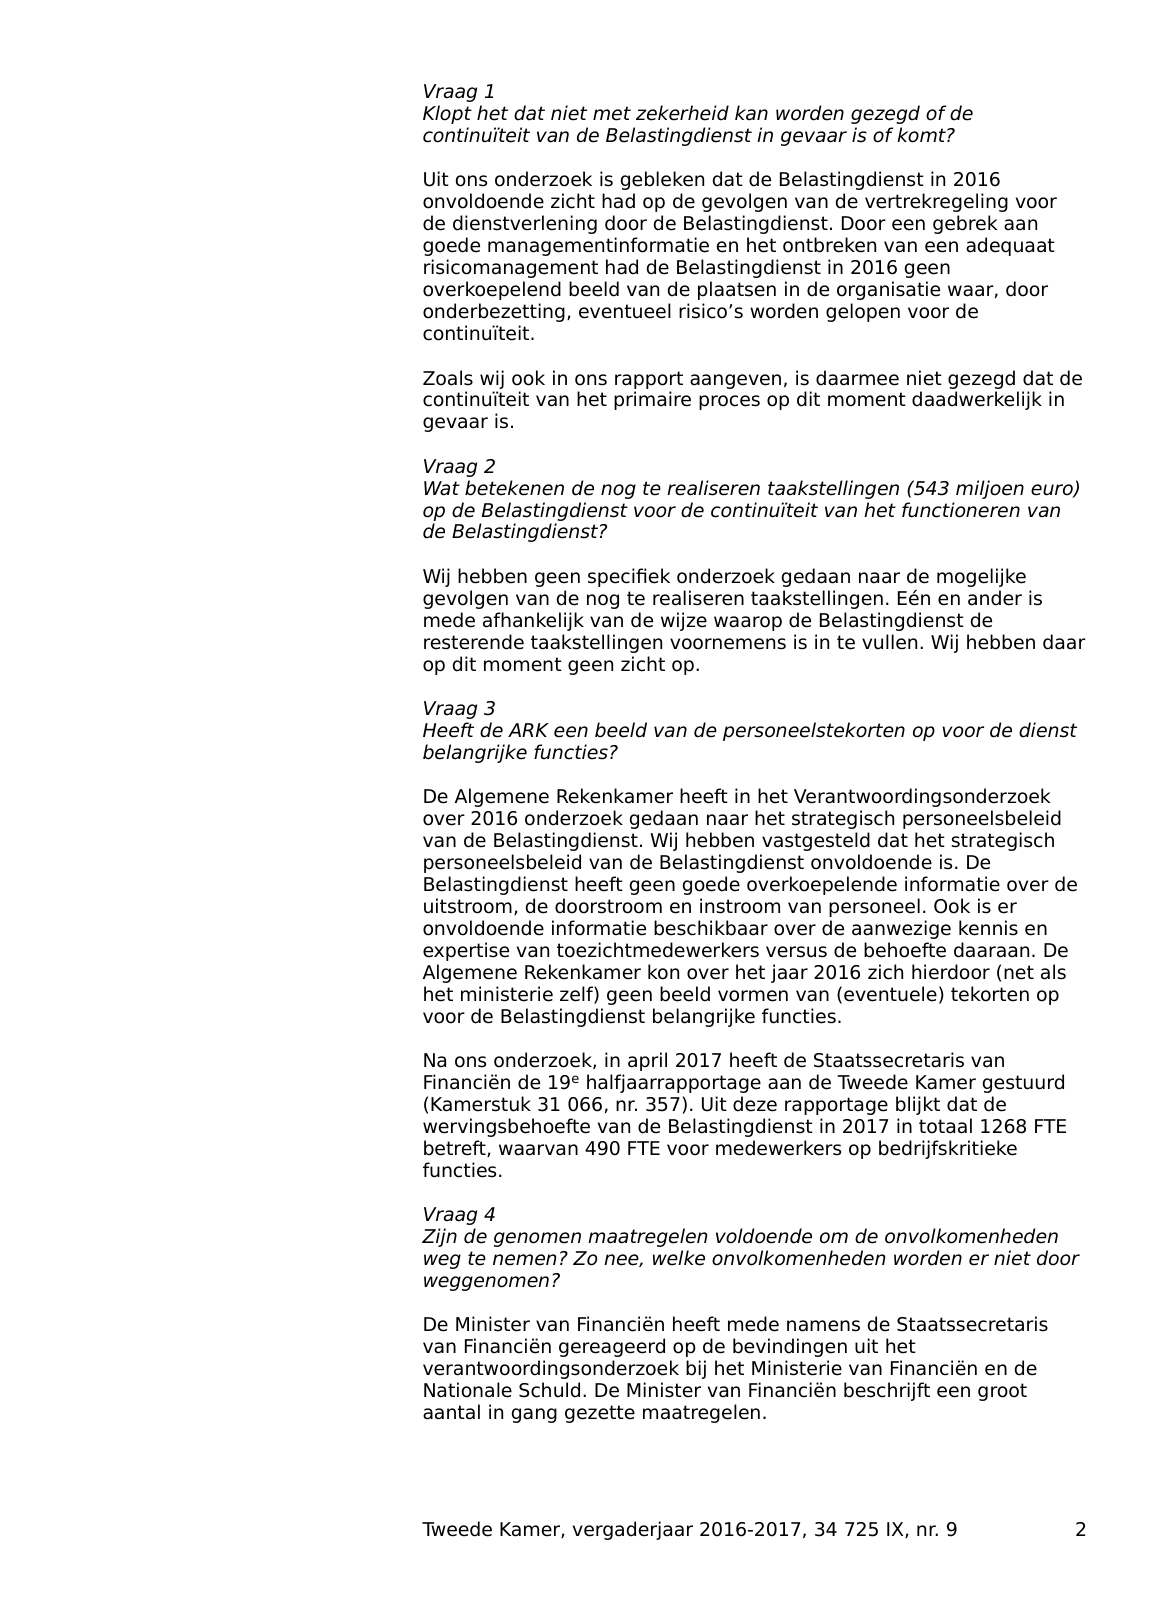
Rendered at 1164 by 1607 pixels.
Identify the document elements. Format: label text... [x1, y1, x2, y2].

text Vraag 1 [422, 81, 1087, 103]
text Vraag 3 [422, 698, 1087, 720]
text Zoals wij ook in ons rapport aangeven, is daarmee niet gezegd dat de continuïteit van het primaire proces op dit moment daadwerkelijk in gevaar is. [422, 367, 1087, 433]
text Wij hebben geen specifiek onderzoek gedaan naar de mogelijke gevolgen van de nog te realiseren taakstellingen. Eén en ander is mede afhankelijk van de wijze waarop de Belastingdienst de resterende taakstellingen voornemens is in te vullen. Wij hebben daar op dit moment geen zicht op. [422, 566, 1087, 676]
text Zijn de genomen maatregelen voldoende om de onvolkomenheden weg te nemen? Zo nee, welke onvolkomenheden worden er niet door weggenomen? [422, 1226, 1087, 1292]
text Uit ons onderzoek is gebleken dat de Belastingdienst in 2016 onvoldoende zicht had op de gevolgen van de vertrekregeling voor de dienstverlening door de Belastingdienst. Door een gebrek aan goede managementinformatie en het ontbreken van een adequaat risicomanagement had de Belastingdienst in 2016 geen overkoepelend beeld van de plaatsen in de organisatie waar, door onderbezetting, eventueel risico’s worden gelopen voor de continuïteit. [422, 169, 1087, 345]
text De Minister van Financiën heeft mede namens de Staatssecretaris van Financiën gereageerd op de bevindingen uit het verantwoordingsonderzoek bij het Ministerie van Financiën en de Nationale Schuld. De Minister van Financiën beschrijft een groot aantal in gang gezette maatregelen. [422, 1314, 1087, 1424]
text Vraag 2 [422, 456, 1087, 477]
text Wat betekenen de nog te realiseren taakstellingen (543 miljoen euro) op de Belastingdienst voor de continuïteit van het functioneren van de Belastingdienst? [422, 477, 1087, 543]
text Vraag 4 [422, 1204, 1087, 1226]
text De Algemene Rekenkamer heeft in het Verantwoordingsonderzoek over 2016 onderzoek gedaan naar het strategisch personeelsbeleid van de Belastingdienst. Wij hebben vastgesteld dat het strategisch personeelsbeleid van de Belastingdienst onvoldoende is. De Belastingdienst heeft geen goede overkoepelende informatie over de uitstroom, de doorstroom en instroom van personeel. Ook is er onvoldoende informatie beschikbaar over de aanwezige kennis en expertise van toezichtmedewerkers versus de behoefte daaraan. De Algemene Rekenkamer kon over het jaar 2016 zich hierdoor (net als het ministerie zelf) geen beeld vormen van (eventuele) tekorten op voor de Belastingdienst belangrijke functies. [422, 786, 1087, 1028]
text Heeft de ARK een beeld van de personeelstekorten op voor de dienst belangrijke functies? [422, 720, 1087, 764]
text Na ons onderzoek, in april 2017 heeft de Staatssecretaris van Financiën de 19e halfjaarrapportage aan de Tweede Kamer gestuurd (Kamerstuk 31 066, nr. 357). Uit deze rapportage blijkt dat de wervingsbehoefte van de Belastingdienst in 2017 in totaal 1268 FTE betreft, waarvan 490 FTE voor medewerkers op bedrijfskritieke functies. [422, 1050, 1087, 1182]
text Klopt het dat niet met zekerheid kan worden gezegd of de continuïteit van de Belastingdienst in gevaar is of komt? [422, 103, 1087, 147]
